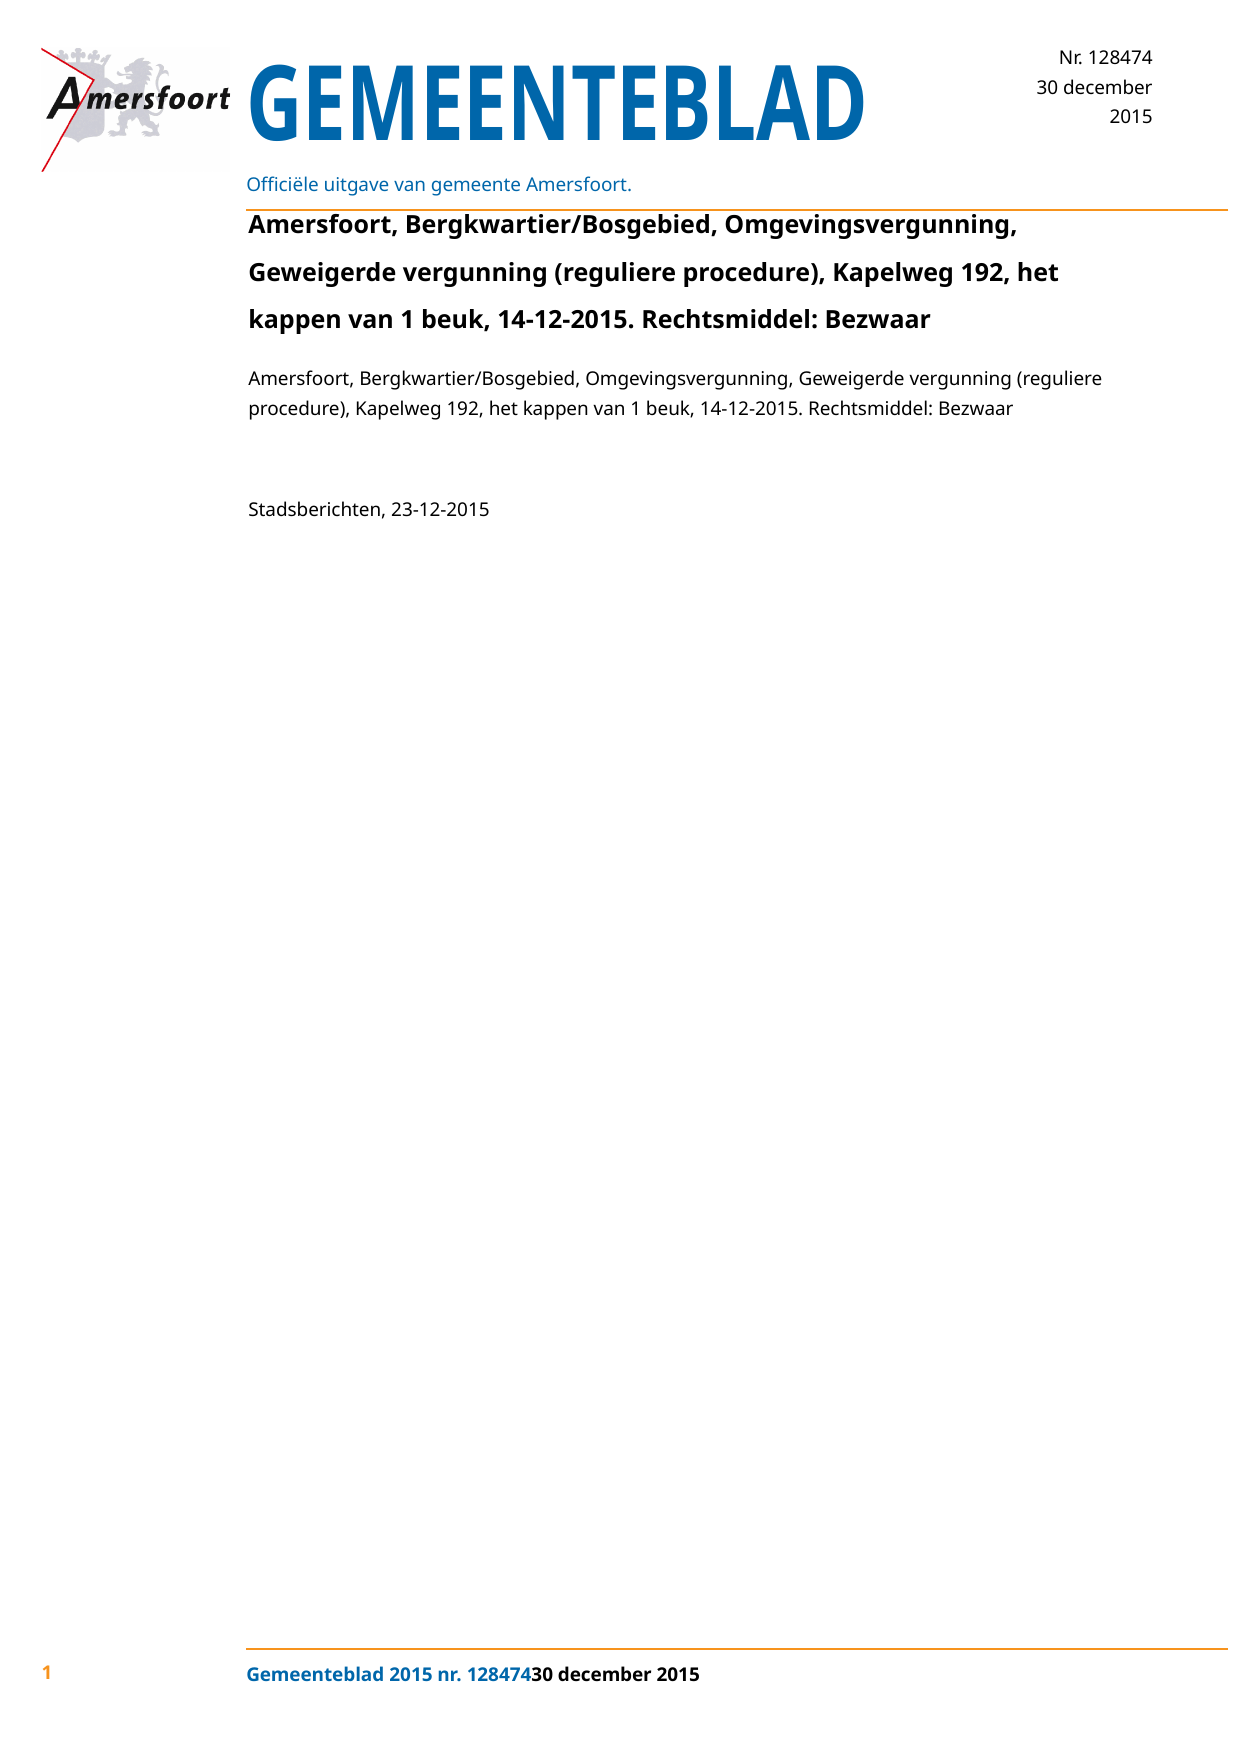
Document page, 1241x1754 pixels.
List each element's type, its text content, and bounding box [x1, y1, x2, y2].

text Amersfoort, Bergkwartier/Bosgebied, Omgevingsvergunning, Geweigerde vergunning (reguliere procedure), Kapelweg 192, het kappen van 1 beuk, 14-12-2015. Rechtsmiddel: Bezwaar [248, 366, 1152, 421]
text Amersfoort, Bergkwartier/Bosgebied, Omgevingsvergunning, Geweigerde vergunning (reguliere procedure), Kapelweg 192, het kappen van 1 beuk, 14-12-2015. Rechtsmiddel: Bezwaar [248, 211, 1152, 336]
picture [41, 47, 231, 172]
text Stadsberichten, 23-12-2015 [248, 496, 1152, 522]
